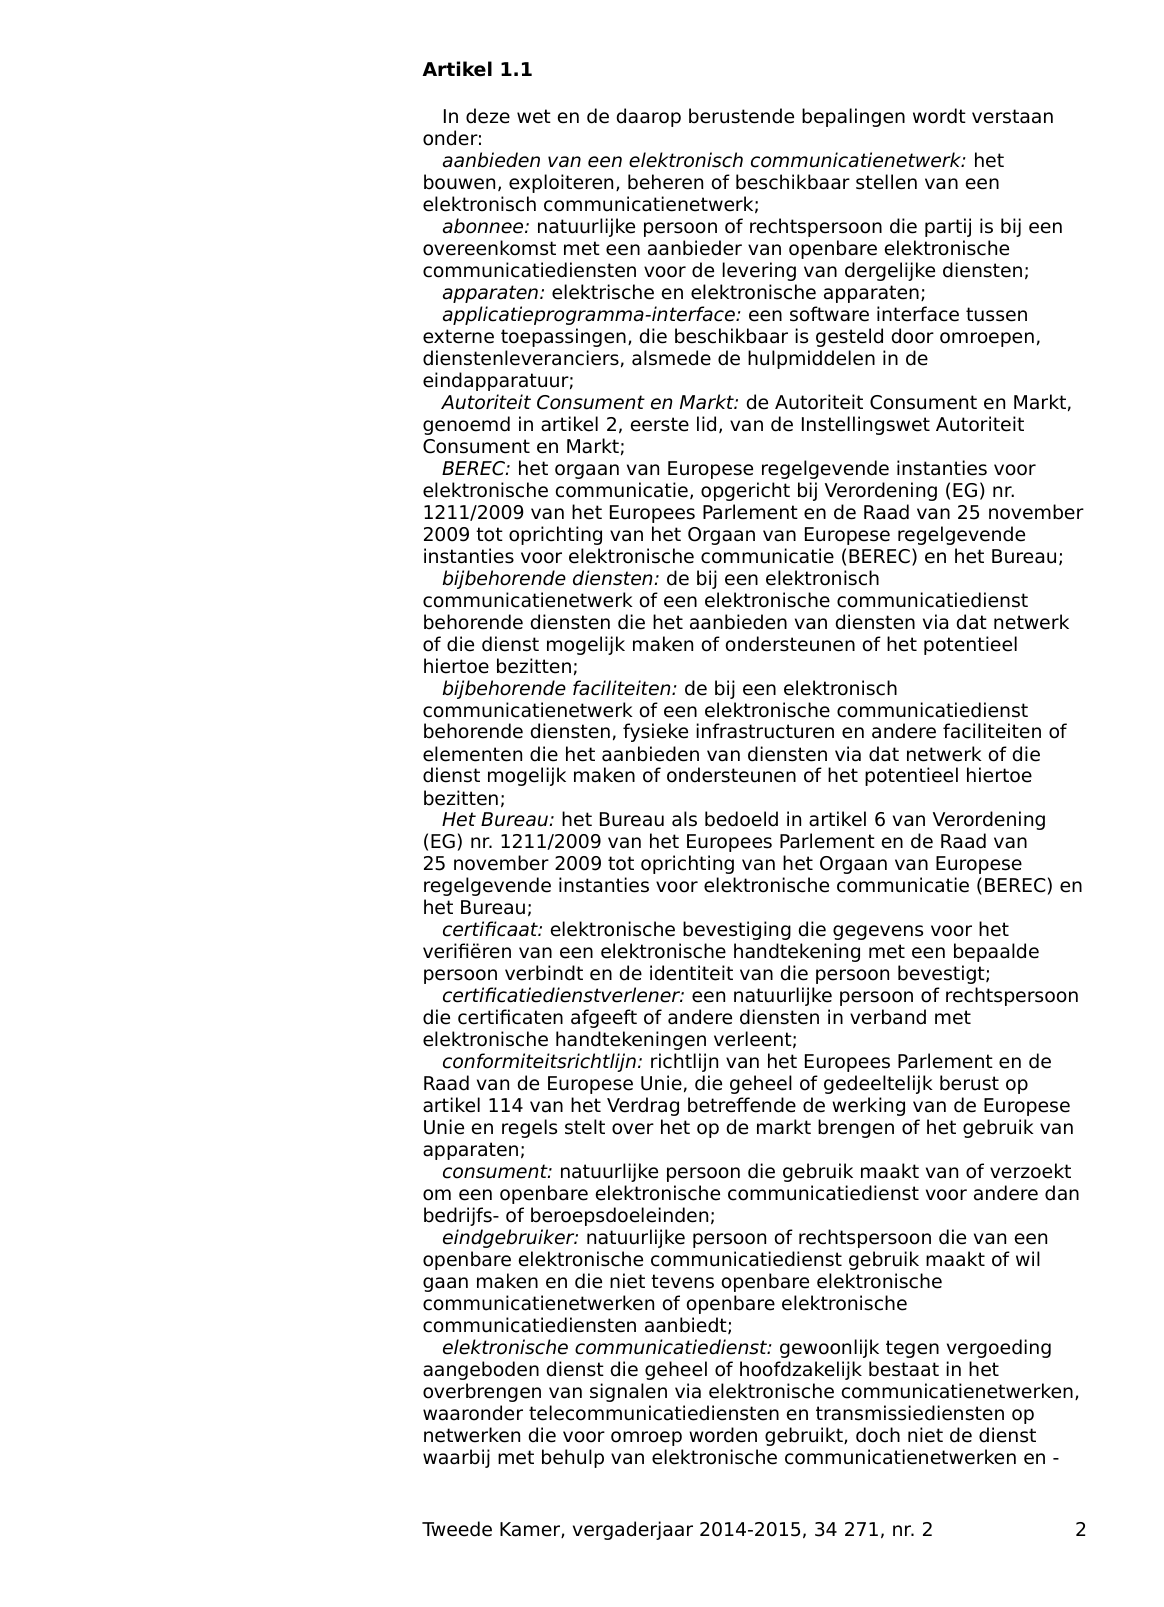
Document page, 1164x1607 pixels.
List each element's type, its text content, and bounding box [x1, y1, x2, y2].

text Autoriteit Consument en Markt: de Autoriteit Consument en Markt, genoemd in artikel 2, eerste lid, van de Instellingswet Autoriteit Consument en Markt; [422, 392, 1087, 458]
text certificatiedienstverlener: een natuurlijke persoon of rechtspersoon die certificaten afgeeft of andere diensten in verband met elektronische handtekeningen verleent; [422, 985, 1087, 1051]
text certificaat: elektronische bevestiging die gegevens voor het verifiëren van een elektronische handtekening met een bepaalde persoon verbindt en de identiteit van die persoon bevestigt; [422, 919, 1087, 985]
text applicatieprogramma-interface: een software interface tussen externe toepassingen, die beschikbaar is gesteld door omroepen, dienstenleveranciers, alsmede de hulpmiddelen in de eindapparatuur; [422, 304, 1087, 392]
text eindgebruiker: natuurlijke persoon of rechtspersoon die van een openbare elektronische communicatiedienst gebruik maakt of wil gaan maken en die niet tevens openbare elektronische communicatienetwerken of openbare elektronische communicatiediensten aanbiedt; [422, 1227, 1087, 1337]
subtitle Artikel 1.1 [422, 59, 1087, 81]
text elektronische communicatiedienst: gewoonlijk tegen vergoeding aangeboden dienst die geheel of hoofdzakelijk bestaat in het overbrengen van signalen via elektronische communicatienetwerken, waaronder telecommunicatiediensten en transmissiediensten op netwerken die voor omroep worden gebruikt, doch niet de dienst waarbij met behulp van elektronische communicatienetwerken en [422, 1337, 1087, 1469]
text aanbieden van een elektronisch communicatienetwerk: het bouwen, exploiteren, beheren of beschikbaar stellen van een elektronisch communicatienetwerk; [422, 150, 1087, 216]
text abonnee: natuurlijke persoon of rechtspersoon die partij is bij een overeenkomst met een aanbieder van openbare elektronische communicatiediensten voor de levering van dergelijke diensten; [422, 216, 1087, 282]
text bijbehorende diensten: de bij een elektronisch communicatienetwerk of een elektronische communicatiedienst behorende diensten die het aanbieden van diensten via dat netwerk of die dienst mogelijk maken of ondersteunen of het potentieel hiertoe bezitten; [422, 568, 1087, 677]
text BEREC: het orgaan van Europese regelgevende instanties voor elektronische communicatie, opgericht bij Verordening (EG) nr. 1211/2009 van het Europees Parlement en de Raad van 25 november 2009 tot oprichting van het Orgaan van Europese regelgevende instanties voor elektronische communicatie (BEREC) en het Bureau; [422, 458, 1087, 568]
text apparaten: elektrische en elektronische apparaten; [422, 282, 1087, 304]
text In deze wet en de daarop berustende bepalingen wordt verstaan onder: [422, 106, 1087, 150]
text conformiteitsrichtlijn: richtlijn van het Europees Parlement en de Raad van de Europese Unie, die geheel of gedeeltelijk berust op artikel 114 van het Verdrag betreffende de werking van de Europese Unie en regels stelt over het op de markt brengen of het gebruik van apparaten; [422, 1051, 1087, 1161]
text consument: natuurlijke persoon die gebruik maakt van of verzoekt om een openbare elektronische communicatiedienst voor andere dan bedrijfs- of beroepsdoeleinden; [422, 1161, 1087, 1227]
text Het Bureau: het Bureau als bedoeld in artikel 6 van Verordening (EG) nr. 1211/2009 van het Europees Parlement en de Raad van 25 november 2009 tot oprichting van het Orgaan van Europese regelgevende instanties voor elektronische communicatie (BEREC) en het Bureau; [422, 809, 1087, 919]
text bijbehorende faciliteiten: de bij een elektronisch communicatienetwerk of een elektronische communicatiedienst behorende diensten, fysieke infrastructuren en andere faciliteiten of elementen die het aanbieden van diensten via dat netwerk of die dienst mogelijk maken of ondersteunen of het potentieel hiertoe bezitten; [422, 677, 1087, 809]
